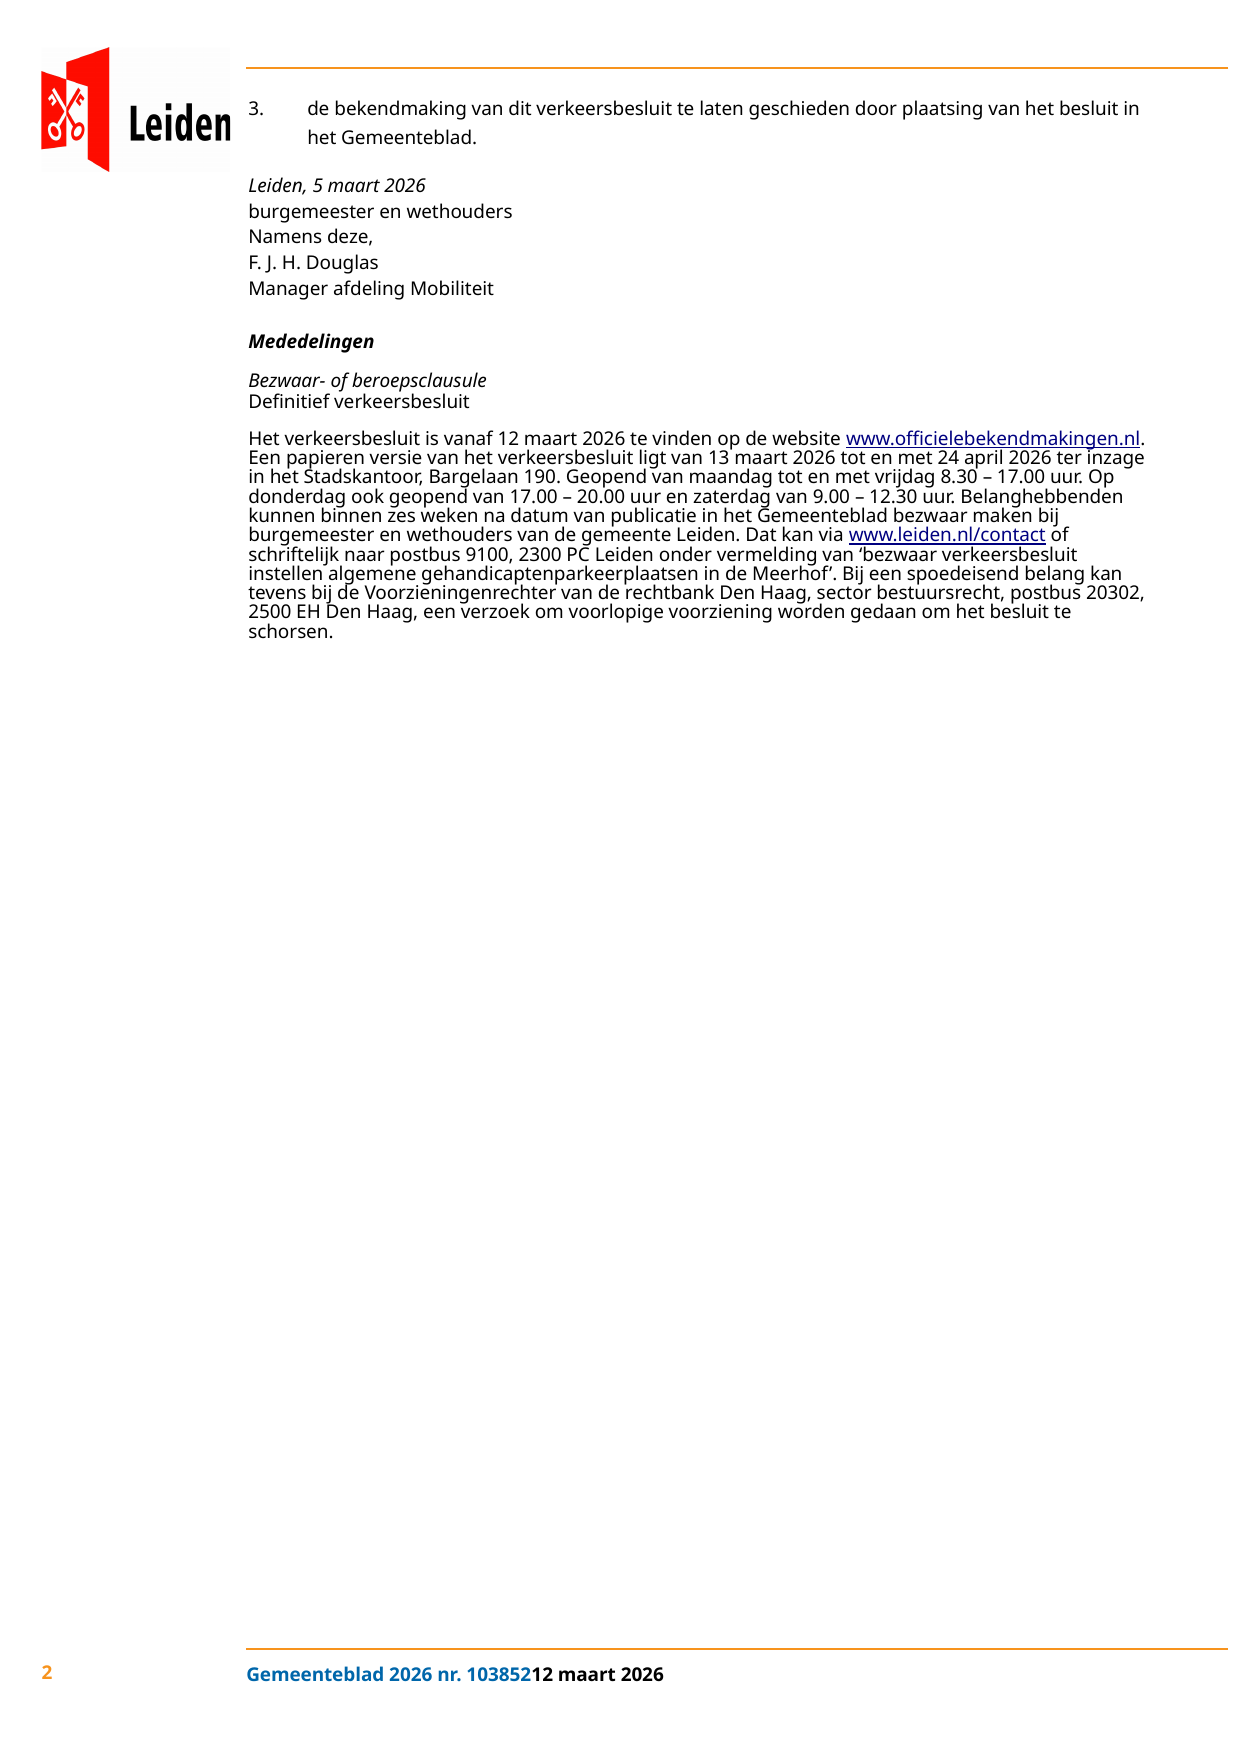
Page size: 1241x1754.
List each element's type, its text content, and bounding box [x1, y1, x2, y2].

text Het verkeersbesluit is vanaf 12 maart 2026 te vinden op de website www.officielebekendmakingen.nl. Een papieren versie van het verkeersbesluit ligt van 13 maart 2026 tot en met 24 april 2026 ter inzage in het Stadskantoor, Bargelaan 190. Geopend van maandag tot en met vrijdag 8.30 – 17.00 uur. Op donderdag ook geopend van 17.00 – 20.00 uur en zaterdag van 9.00 – 12.30 uur. Belanghebbenden kunnen binnen zes weken na datum van publicatie in het Gemeenteblad bezwaar maken bij burgemeester en wethouders van de gemeente Leiden. Dat kan via www.leiden.nl/contact of schriftelijk naar postbus 9100, 2300 PC Leiden onder vermelding van ‘bezwaar verkeersbesluit instellen algemene gehandicaptenparkeerplaatsen in de Meerhof’. Bij een spoedeisend belang kan tevens bij de Voorzieningenrechter van de rechtbank Den Haag, sector bestuursrecht, postbus 20302, 2500 EH Den Haag, een verzoek om voorlopige voorziening worden gedaan om het besluit te schorsen. [248, 430, 1152, 642]
picture [41, 47, 231, 172]
text burgemeester en wethouders [248, 198, 1152, 224]
text Definitief verkeersbesluit [248, 393, 1152, 412]
list de bekendmaking van dit verkeersbesluit te laten geschieden door plaatsing van het besluit in het Gemeenteblad. [248, 95, 1152, 150]
text Mededelingen [248, 328, 1152, 354]
text Bezwaar- of beroepsclausule [248, 367, 1152, 393]
text Namens deze, [248, 224, 1152, 249]
text F. J. H. Douglas [248, 249, 1152, 275]
text Manager afdeling Mobiliteit [248, 275, 1152, 301]
text Leiden, 5 maart 2026 [248, 172, 1152, 198]
